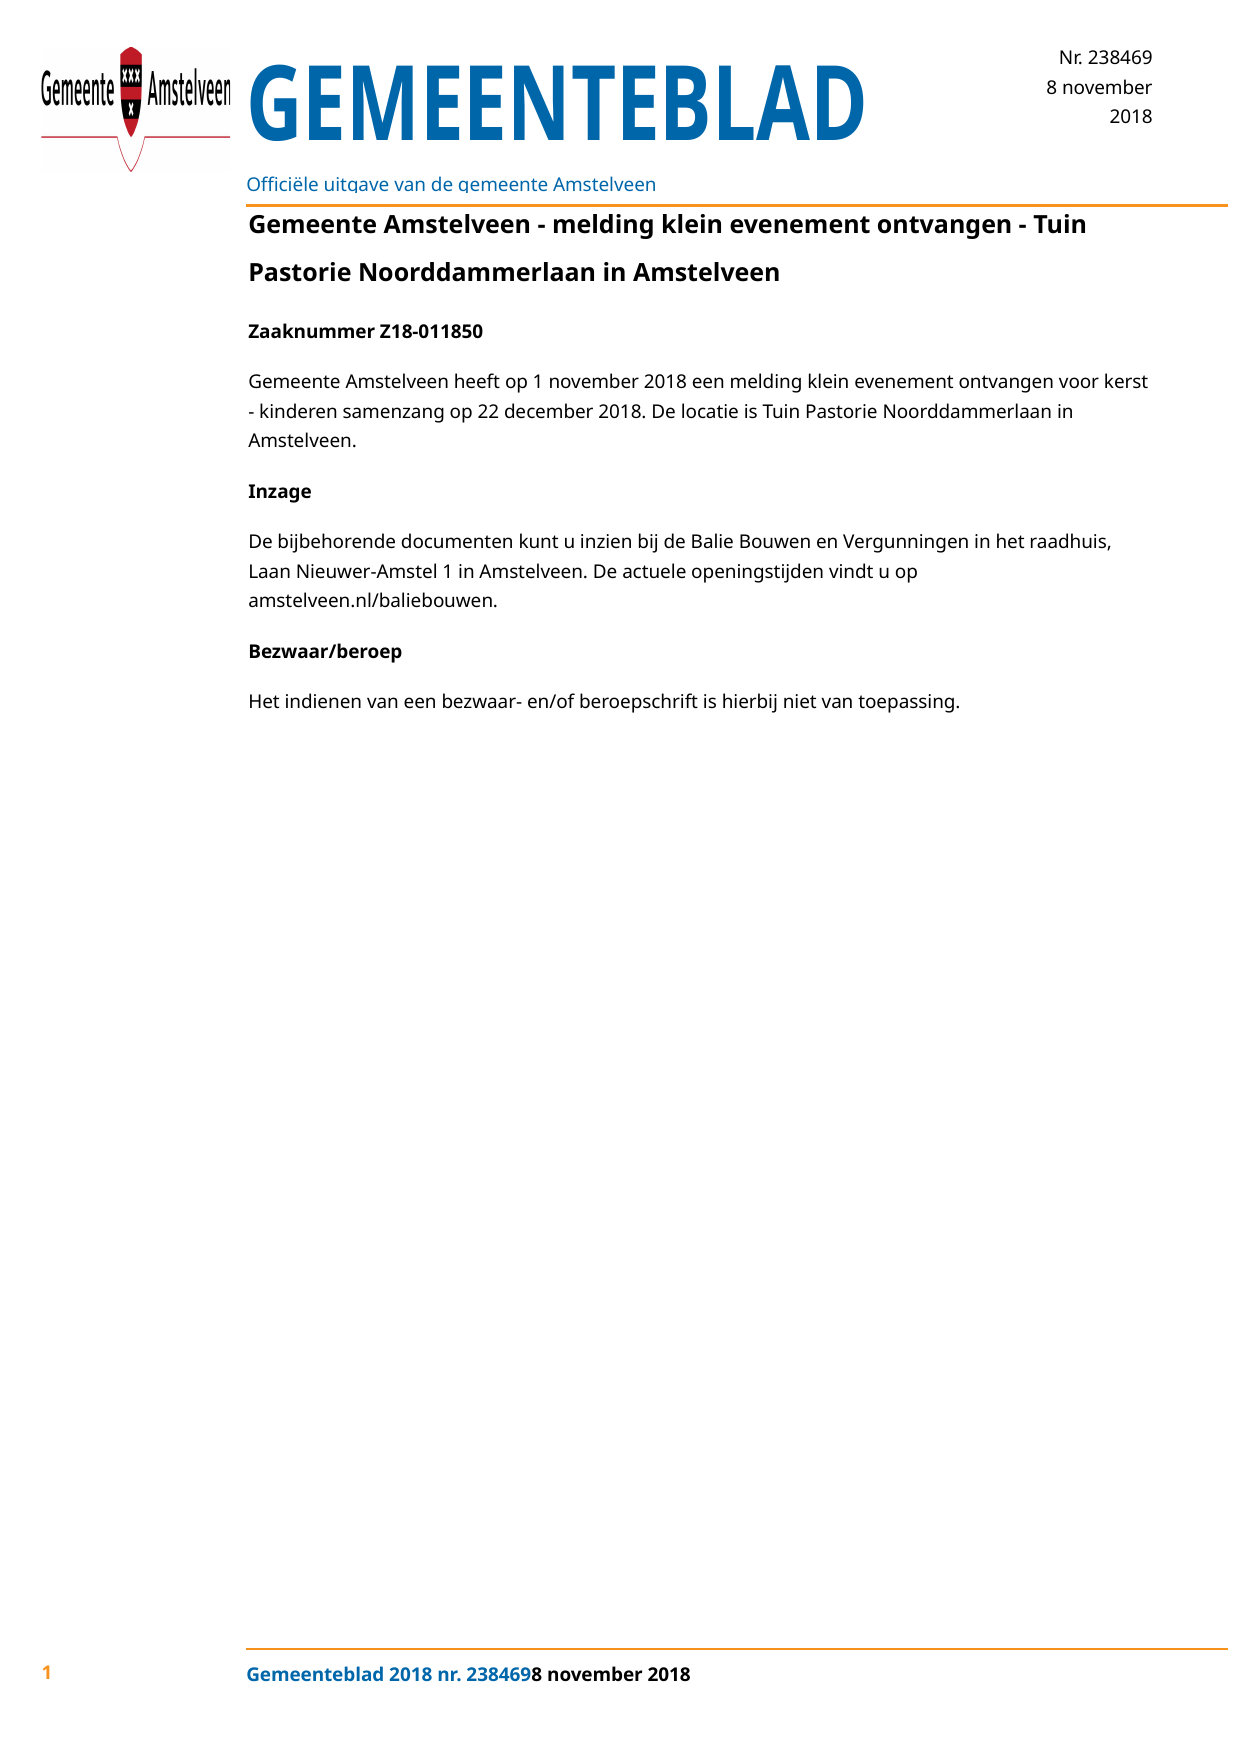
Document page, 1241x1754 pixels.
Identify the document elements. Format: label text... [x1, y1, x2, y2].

text Inzage [248, 478, 1152, 504]
text De bijbehorende documenten kunt u inzien bij de Balie Bouwen en Vergunningen in het raadhuis, Laan Nieuwer-Amstel 1 in Amstelveen. De actuele openingstijden vindt u op amstelveen.nl/baliebouwen. [248, 528, 1152, 613]
text Zaaknummer Z18-011850 [248, 318, 1152, 344]
text Het indienen van een bezwaar- en/of beroepschrift is hierbij niet van toepassing. [248, 688, 1152, 714]
text Gemeente Amstelveen heeft op 1 november 2018 een melding klein evenement ontvangen voor kerst - kinderen samenzang op 22 december 2018. De locatie is Tuin Pastorie Noorddammerlaan in Amstelveen. [248, 368, 1152, 453]
text Gemeente Amstelveen - melding klein evenement ontvangen - Tuin Pastorie Noorddammerlaan in Amstelveen [248, 207, 1152, 288]
picture [41, 47, 231, 172]
text Bezwaar/beroep [248, 638, 1152, 664]
